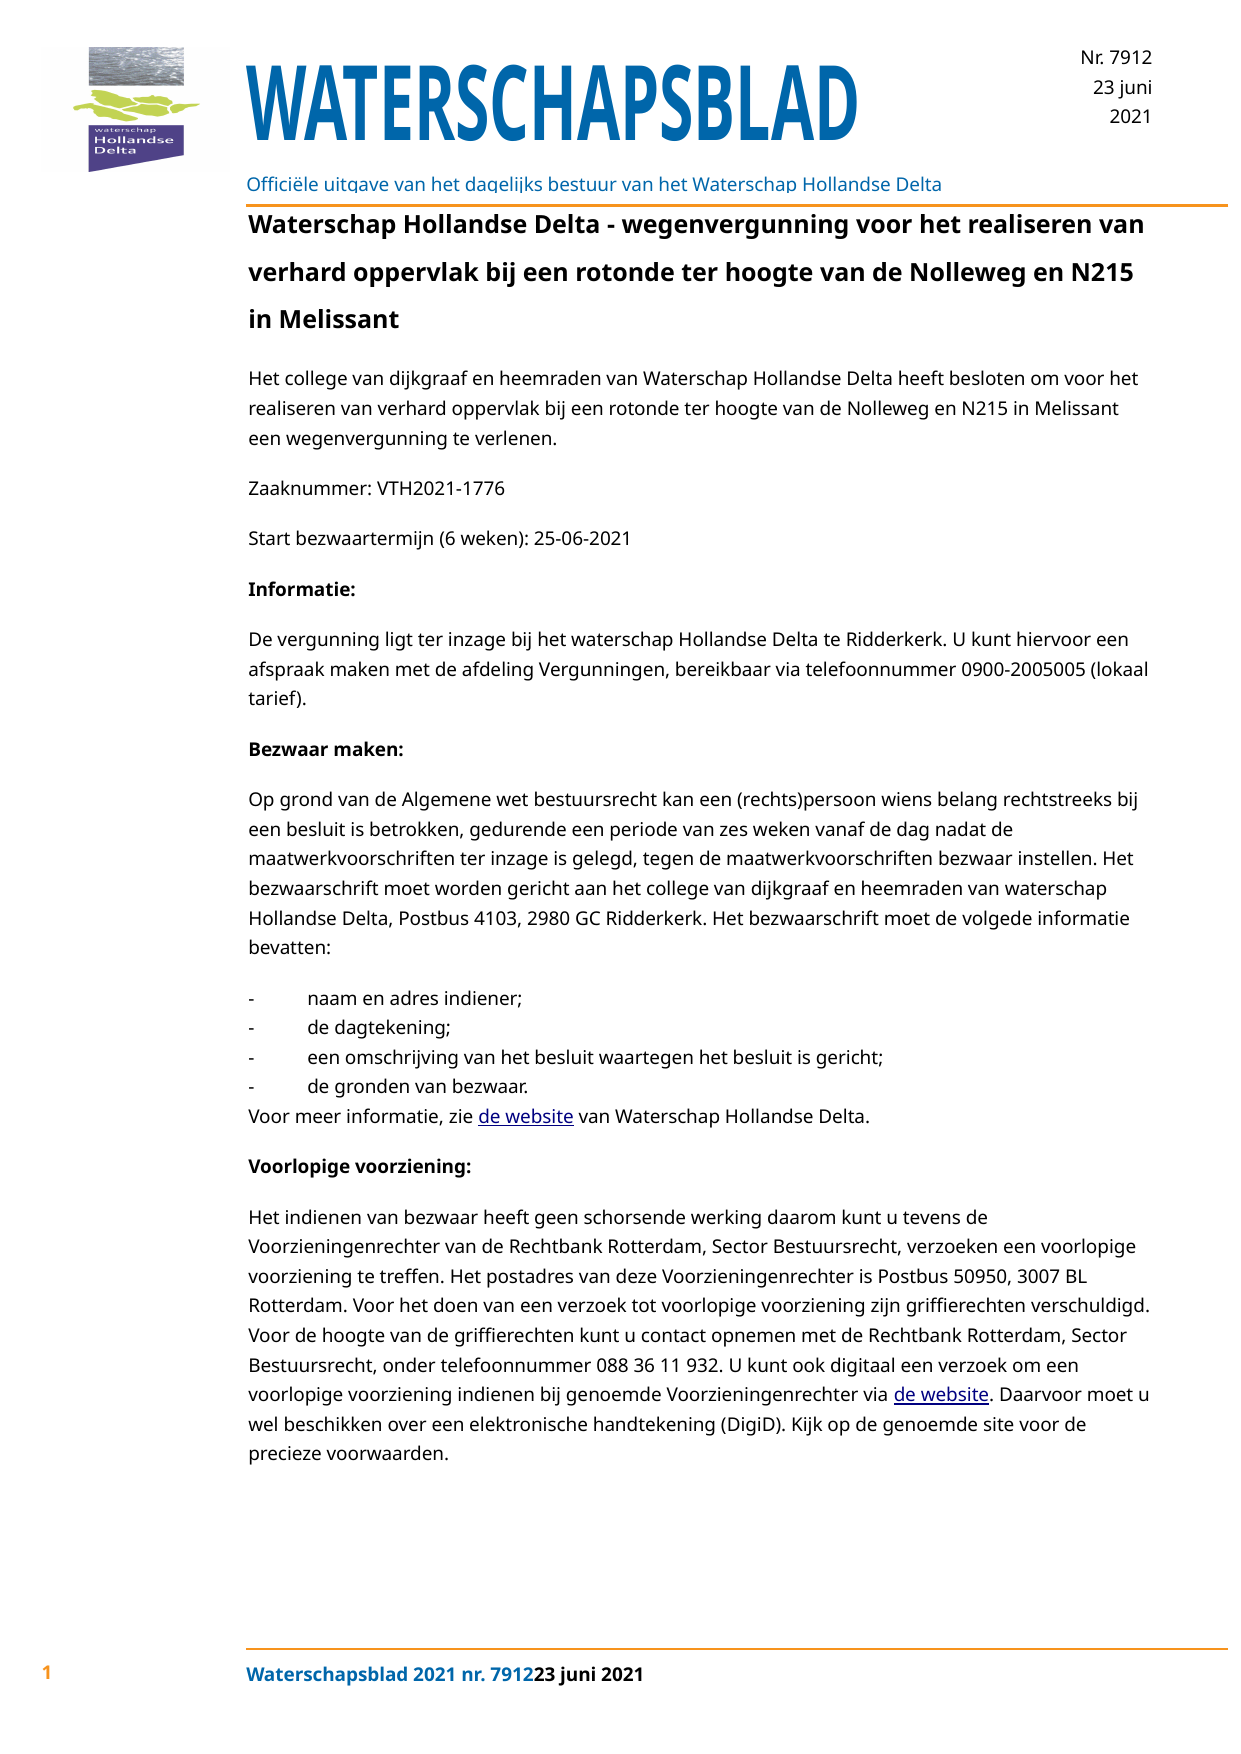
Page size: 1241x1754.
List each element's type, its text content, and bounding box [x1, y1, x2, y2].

text Informatie: [248, 576, 1152, 602]
text Voorlopige voorziening: [248, 1153, 1152, 1179]
list de dagtekening; [248, 1014, 1152, 1040]
list naam en adres indiener; [248, 985, 1152, 1010]
text Het indienen van bezwaar heeft geen schorsende werking daarom kunt u tevens de Voorzieningenrechter van de Rechtbank Rotterdam, Sector Bestuursrecht, verzoeken een voorlopige voorziening te treffen. Het postadres van deze Voorzieningenrechter is Postbus 50950, 3007 BL Rotterdam. Voor het doen van een verzoek tot voorlopige voorziening zijn griffierechten verschuldigd. Voor de hoogte van de griffierechten kunt u contact opnemen met de Rechtbank Rotterdam, Sector Bestuursrecht, onder telefoonnummer 088 36 11 932. U kunt ook digitaal een verzoek om een voorlopige voorziening indienen bij genoemde Voorzieningenrechter via de website. Daarvoor moet u wel beschikken over een elektronische handtekening (DigiD). Kijk op de genoemde site voor de precieze voorwaarden. [248, 1204, 1152, 1466]
text Bezwaar maken: [248, 736, 1152, 762]
text Voor meer informatie, zie de website van Waterschap Hollandse Delta. [248, 1103, 1152, 1129]
text Zaaknummer: VTH2021-1776 [248, 475, 1152, 501]
list een omschrijving van het besluit waartegen het besluit is gericht; [248, 1044, 1152, 1069]
text Het college van dijkgraaf en heemraden van Waterschap Hollandse Delta heeft besloten om voor het realiseren van verhard oppervlak bij een rotonde ter hoogte van de Nolleweg en N215 in Melissant een wegenvergunning te verlenen. [248, 366, 1152, 450]
text Op grond van de Algemene wet bestuursrecht kan een (rechts)persoon wiens belang rechtstreeks bij een besluit is betrokken, gedurende een periode van zes weken vanaf de dag nadat de maatwerkvoorschriften ter inzage is gelegd, tegen de maatwerkvoorschriften bezwaar instellen. Het bezwaarschrift moet worden gericht aan het college van dijkgraaf en heemraden van waterschap Hollandse Delta, Postbus 4103, 2980 GC Ridderkerk. Het bezwaarschrift moet de volgede informatie bevatten: [248, 786, 1152, 960]
text De vergunning ligt ter inzage bij het waterschap Hollandse Delta te Ridderkerk. U kunt hiervoor een afspraak maken met de afdeling Vergunningen, bereikbaar via telefoonnummer 0900-2005005 (lokaal tarief). [248, 626, 1152, 711]
text Waterschap Hollandse Delta - wegenvergunning voor het realiseren van verhard oppervlak bij een rotonde ter hoogte van de Nolleweg en N215 in Melissant [248, 207, 1152, 336]
list de gronden van bezwaar. [248, 1073, 1152, 1099]
text Start bezwaartermijn (6 weken): 25-06-2021 [248, 526, 1152, 551]
picture [41, 47, 231, 172]
